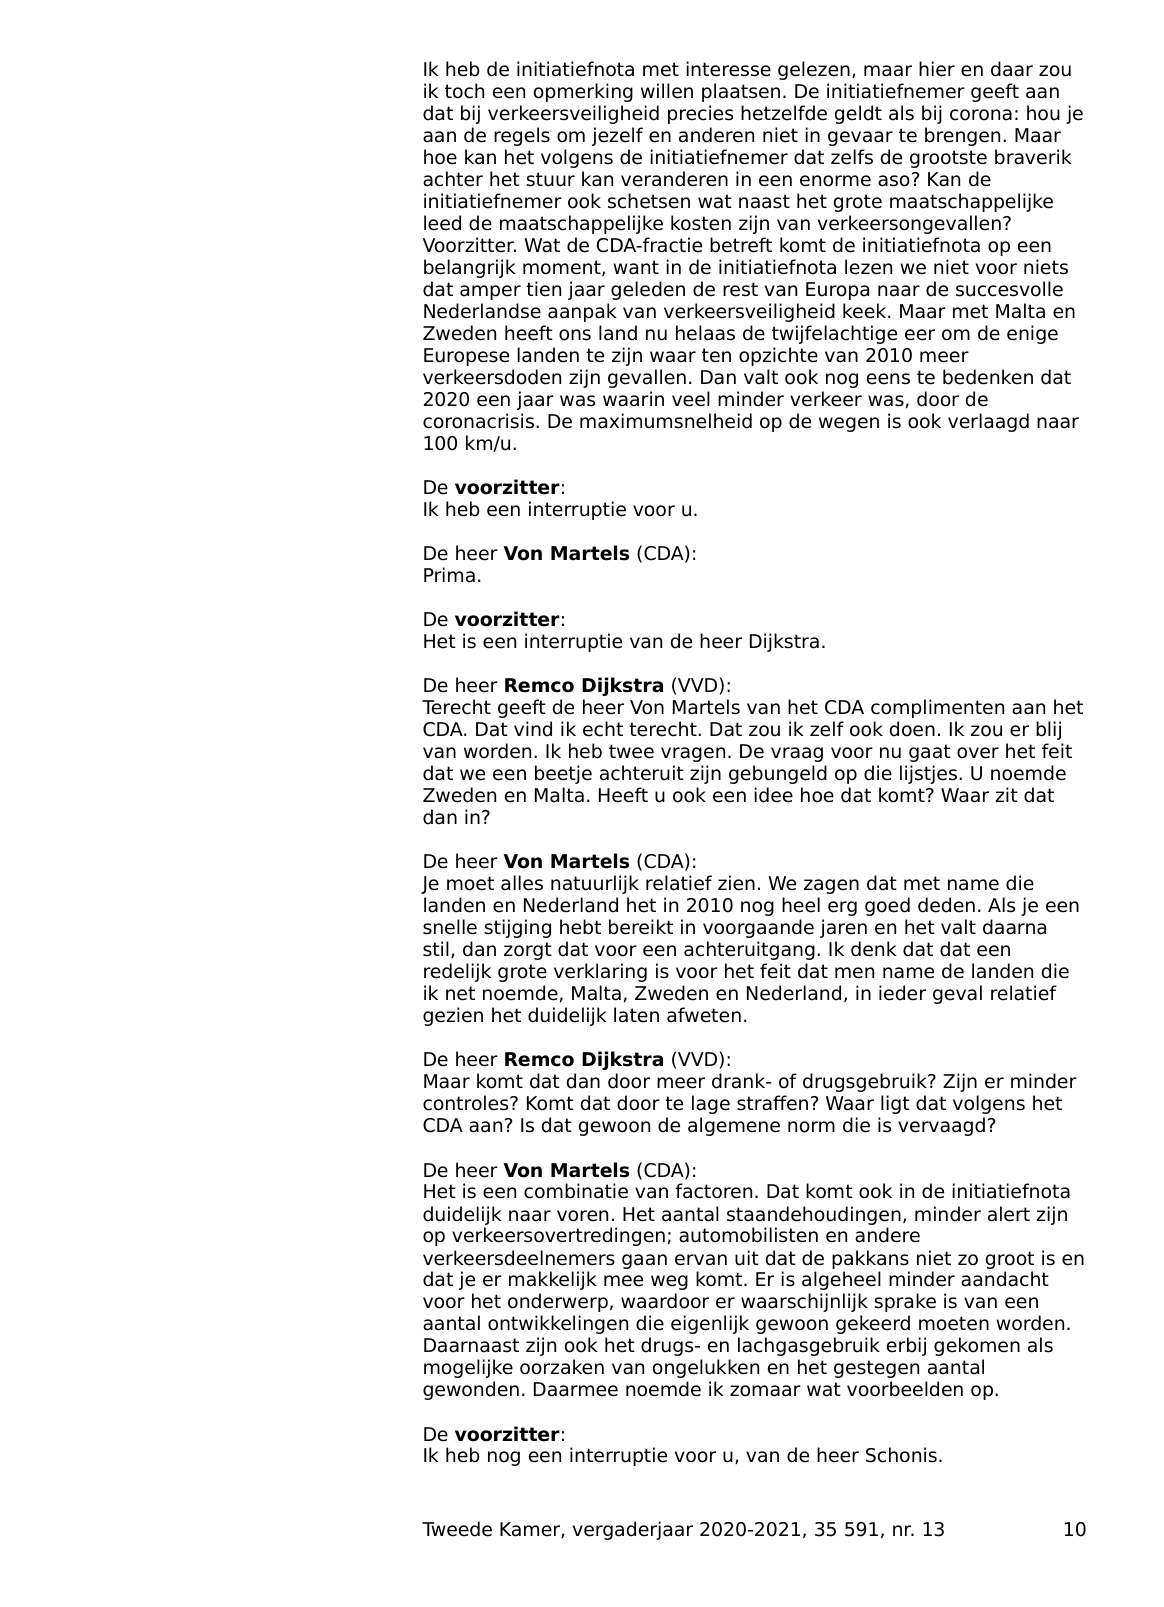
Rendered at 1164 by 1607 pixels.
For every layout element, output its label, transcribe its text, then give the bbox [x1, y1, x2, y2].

text De voorzitter: [422, 1423, 1087, 1445]
text Ik heb de initiatiefnota met interesse gelezen, maar hier en daar zou ik toch een opmerking willen plaatsen. De initiatiefnemer geeft aan dat bij verkeersveiligheid precies hetzelfde geldt als bij corona: hou je aan de regels om jezelf en anderen niet in gevaar te brengen. Maar hoe kan het volgens de initiatiefnemer dat zelfs de grootste braverik achter het stuur kan veranderen in een enorme aso? Kan de initiatiefnemer ook schetsen wat naast het grote maatschappelijke leed de maatschappelijke kosten zijn van verkeersongevallen? [422, 59, 1087, 235]
text Terecht geeft de heer Von Martels van het CDA complimenten aan het CDA. Dat vind ik echt terecht. Dat zou ik zelf ook doen. Ik zou er blij van worden. Ik heb twee vragen. De vraag voor nu gaat over het feit dat we een beetje achteruit zijn gebungeld op die lijstjes. U noemde Zweden en Malta. Heeft u ook een idee hoe dat komt? Waar zit dat dan in? [422, 697, 1087, 829]
text De voorzitter: [422, 477, 1087, 499]
text De voorzitter: [422, 609, 1087, 631]
text Je moet alles natuurlijk relatief zien. We zagen dat met name die landen en Nederland het in 2010 nog heel erg goed deden. Als je een snelle stijging hebt bereikt in voorgaande jaren en het valt daarna stil, dan zorgt dat voor een achteruitgang. Ik denk dat dat een redelijk grote verklaring is voor het feit dat men name de landen die ik net noemde, Malta, Zweden en Nederland, in ieder geval relatief gezien het duidelijk laten afweten. [422, 873, 1087, 1027]
text De heer Remco Dijkstra (VVD): [422, 675, 1087, 697]
text Voorzitter. Wat de CDA-fractie betreft komt de initiatiefnota op een belangrijk moment, want in de initiatiefnota lezen we niet voor niets dat amper tien jaar geleden de rest van Europa naar de succesvolle Nederlandse aanpak van verkeersveiligheid keek. Maar met Malta en Zweden heeft ons land nu helaas de twijfelachtige eer om de enige Europese landen te zijn waar ten opzichte van 2010 meer verkeersdoden zijn gevallen. Dan valt ook nog eens te bedenken dat 2020 een jaar was waarin veel minder verkeer was, door de coronacrisis. De maximumsnelheid op de wegen is ook verlaagd naar 100 km/u. [422, 235, 1087, 455]
text Maar komt dat dan door meer drank- of drugsgebruik? Zijn er minder controles? Komt dat door te lage straffen? Waar ligt dat volgens het CDA aan? Is dat gewoon de algemene norm die is vervaagd? [422, 1071, 1087, 1137]
text Ik heb nog een interruptie voor u, van de heer Schonis. [422, 1445, 1087, 1467]
text Ik heb een interruptie voor u. [422, 499, 1087, 521]
text De heer Von Martels (CDA): [422, 1159, 1087, 1181]
text Het is een combinatie van factoren. Dat komt ook in de initiatiefnota duidelijk naar voren. Het aantal staandehoudingen, minder alert zijn op verkeersovertredingen; automobilisten en andere verkeersdeelnemers gaan ervan uit dat de pakkans niet zo groot is en dat je er makkelijk mee weg komt. Er is algeheel minder aandacht voor het onderwerp, waardoor er waarschijnlijk sprake is van een aantal ontwikkelingen die eigenlijk gewoon gekeerd moeten worden. Daarnaast zijn ook het drugs- en lachgasgebruik erbij gekomen als mogelijke oorzaken van ongelukken en het gestegen aantal gewonden. Daarmee noemde ik zomaar wat voorbeelden op. [422, 1181, 1087, 1401]
text De heer Von Martels (CDA): [422, 543, 1087, 565]
text Het is een interruptie van de heer Dijkstra. [422, 631, 1087, 653]
text De heer Von Martels (CDA): [422, 851, 1087, 873]
text De heer Remco Dijkstra (VVD): [422, 1049, 1087, 1071]
text Prima. [422, 565, 1087, 587]
